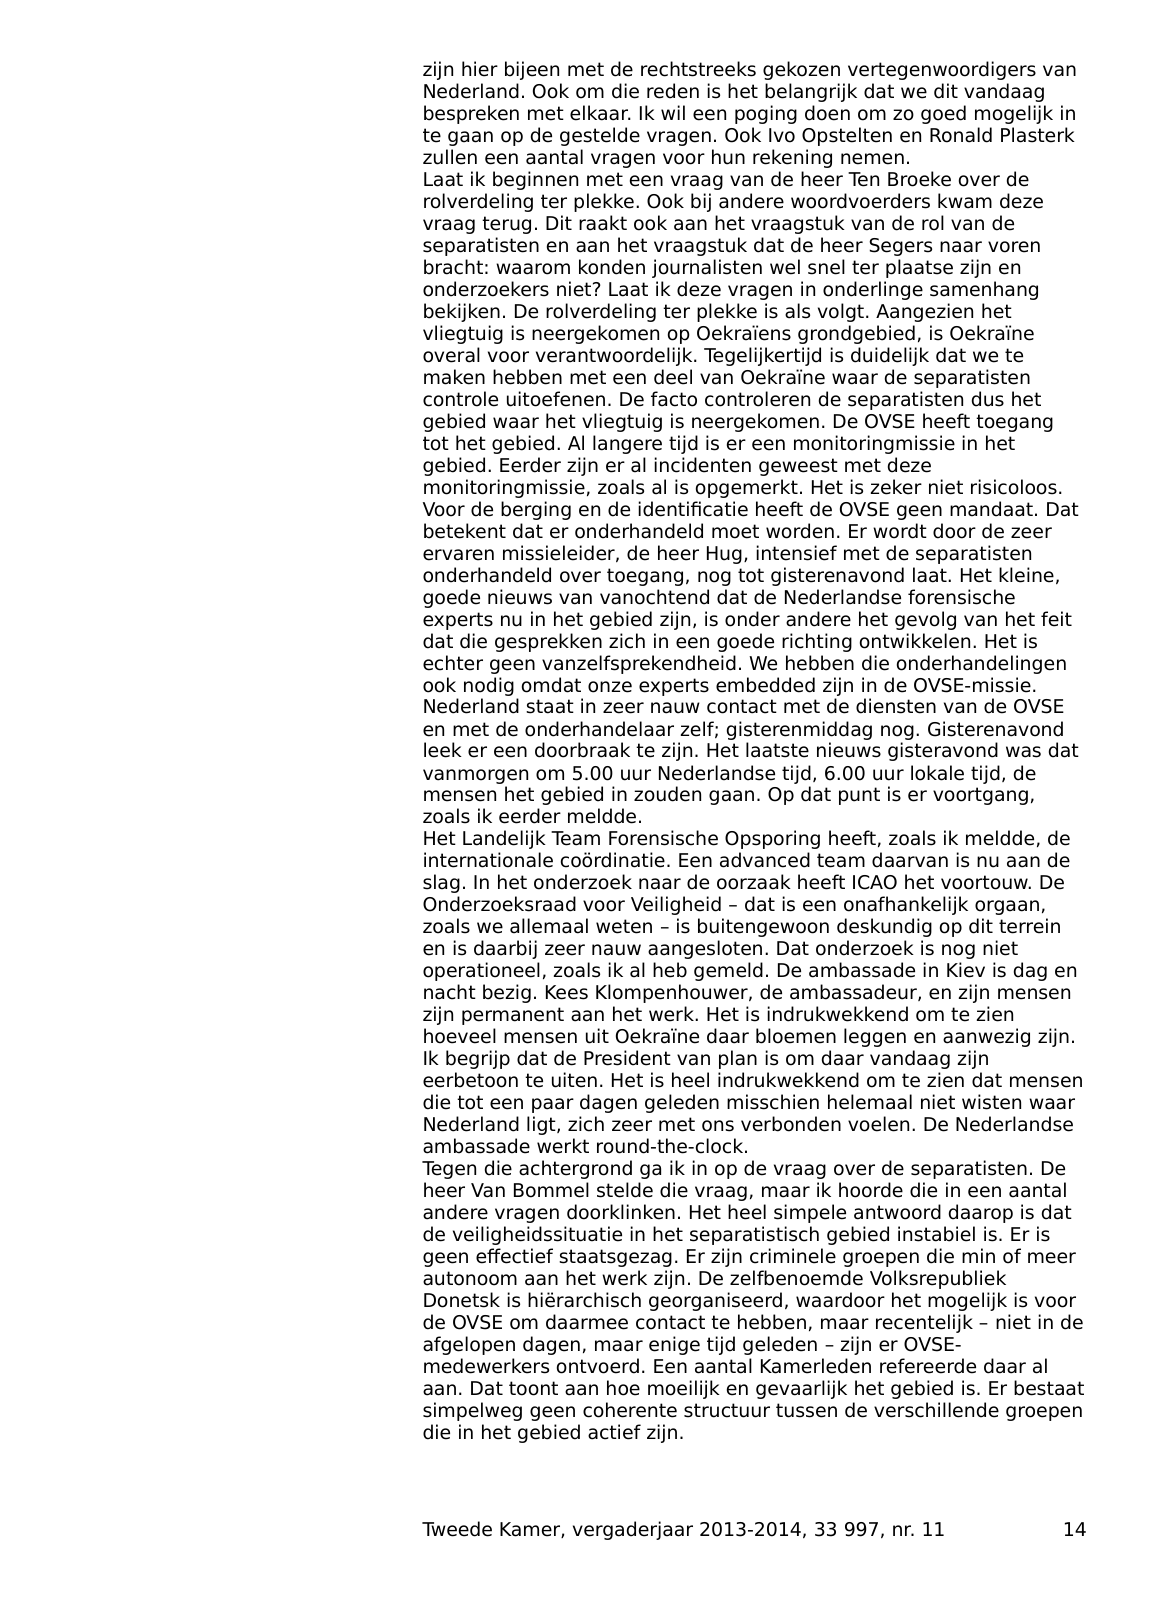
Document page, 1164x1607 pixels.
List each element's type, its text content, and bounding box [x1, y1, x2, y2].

text Tegen die achtergrond ga ik in op de vraag over de separatisten. De heer Van Bommel stelde die vraag, maar ik hoorde die in een aantal andere vragen doorklinken. Het heel simpele antwoord daarop is dat de veiligheidssituatie in het separatistisch gebied instabiel is. Er is geen effectief staatsgezag. Er zijn criminele groepen die min of meer autonoom aan het werk zijn. De zelfbenoemde Volksrepubliek Donetsk is hiërarchisch georganiseerd, waardoor het mogelijk is voor de OVSE om daarmee contact te hebben, maar recentelijk – niet in de afgelopen dagen, maar enige tijd geleden – zijn er OVSE-medewerkers ontvoerd. Een aantal Kamerleden refereerde daar al aan. Dat toont aan hoe moeilijk en gevaarlijk het gebied is. Er bestaat simpelweg geen coherente structuur tussen de verschillende groepen die in het gebied actief zijn. [422, 1158, 1087, 1444]
text Nederland staat in zeer nauw contact met de diensten van de OVSE en met de onderhandelaar zelf; gisterenmiddag nog. Gisterenavond leek er een doorbraak te zijn. Het laatste nieuws gisteravond was dat vanmorgen om 5.00 uur Nederlandse tijd, 6.00 uur lokale tijd, de mensen het gebied in zouden gaan. Op dat punt is er voortgang, zoals ik eerder meldde. [422, 696, 1087, 828]
text Laat ik beginnen met een vraag van de heer Ten Broeke over de rolverdeling ter plekke. Ook bij andere woordvoerders kwam deze vraag terug. Dit raakt ook aan het vraagstuk van de rol van de separatisten en aan het vraagstuk dat de heer Segers naar voren bracht: waarom konden journalisten wel snel ter plaatse zijn en onderzoekers niet? Laat ik deze vragen in onderlinge samenhang bekijken. De rolverdeling ter plekke is als volgt. Aangezien het vliegtuig is neergekomen op Oekraïens grondgebied, is Oekraïne overal voor verantwoordelijk. Tegelijkertijd is duidelijk dat we te maken hebben met een deel van Oekraïne waar de separatisten controle uitoefenen. De facto controleren de separatisten dus het gebied waar het vliegtuig is neergekomen. De OVSE heeft toegang tot het gebied. Al langere tijd is er een monitoringmissie in het gebied. Eerder zijn er al incidenten geweest met deze monitoringmissie, zoals al is opgemerkt. Het is zeker niet risicoloos. Voor de berging en de identificatie heeft de OVSE geen mandaat. Dat betekent dat er onderhandeld moet worden. Er wordt door de zeer ervaren missieleider, de heer Hug, intensief met de separatisten onderhandeld over toegang, nog tot gisterenavond laat. Het kleine, goede nieuws van vanochtend dat de Nederlandse forensische experts nu in het gebied zijn, is onder andere het gevolg van het feit dat die gesprekken zich in een goede richting ontwikkelen. Het is echter geen vanzelfsprekendheid. We hebben die onderhandelingen ook nodig omdat onze experts embedded zijn in de OVSE-missie. [422, 169, 1087, 696]
text zijn hier bijeen met de rechtstreeks gekozen vertegenwoordigers van Nederland. Ook om die reden is het belangrijk dat we dit vandaag bespreken met elkaar. Ik wil een poging doen om zo goed mogelijk in te gaan op de gestelde vragen. Ook Ivo Opstelten en Ronald Plasterk zullen een aantal vragen voor hun rekening nemen. [422, 59, 1087, 169]
text Het Landelijk Team Forensische Opsporing heeft, zoals ik meldde, de internationale coördinatie. Een advanced team daarvan is nu aan de slag. In het onderzoek naar de oorzaak heeft ICAO het voortouw. De Onderzoeksraad voor Veiligheid – dat is een onafhankelijk orgaan, zoals we allemaal weten – is buitengewoon deskundig op dit terrein en is daarbij zeer nauw aangesloten. Dat onderzoek is nog niet operationeel, zoals ik al heb gemeld. De ambassade in Kiev is dag en nacht bezig. Kees Klompenhouwer, de ambassadeur, en zijn mensen zijn permanent aan het werk. Het is indrukwekkend om te zien hoeveel mensen uit Oekraïne daar bloemen leggen en aanwezig zijn. Ik begrijp dat de President van plan is om daar vandaag zijn eerbetoon te uiten. Het is heel indrukwekkend om te zien dat mensen die tot een paar dagen geleden misschien helemaal niet wisten waar Nederland ligt, zich zeer met ons verbonden voelen. De Nederlandse ambassade werkt round-the-clock. [422, 828, 1087, 1158]
